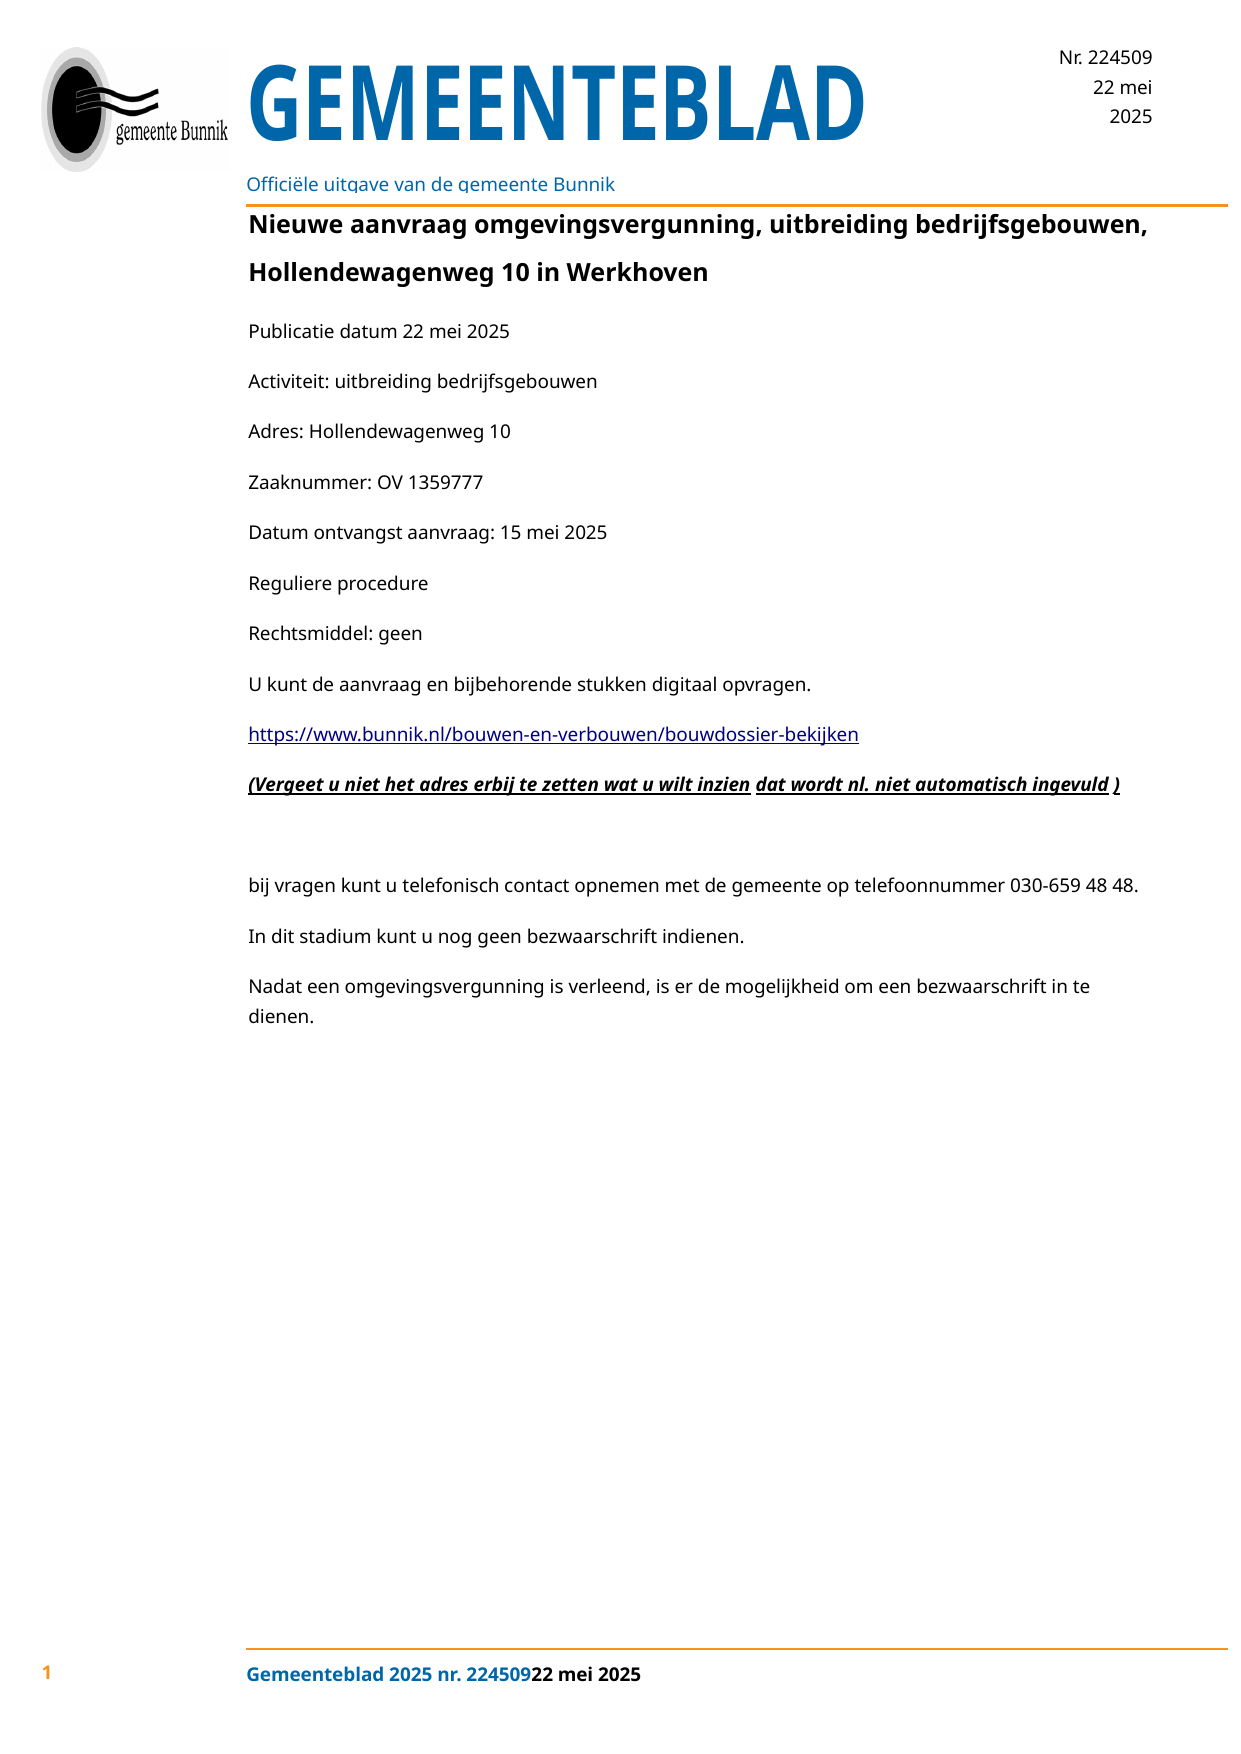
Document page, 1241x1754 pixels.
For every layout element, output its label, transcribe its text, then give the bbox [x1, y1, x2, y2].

text Datum ontvangst aanvraag: 15 mei 2025 [248, 519, 1152, 545]
text Nadat een omgevingsvergunning is verleend, is er de mogelijkheid om een bezwaarschrift in te dienen. [248, 973, 1152, 1029]
picture [41, 47, 231, 172]
text Reguliere procedure [248, 570, 1152, 596]
text https://www.bunnik.nl/bouwen-en-verbouwen/bouwdossier-bekijken [248, 721, 1152, 747]
text Zaaknummer: OV 1359777 [248, 469, 1152, 495]
text Publicatie datum 22 mei 2025 [248, 318, 1152, 344]
text U kunt de aanvraag en bijbehorende stukken digitaal opvragen. [248, 671, 1152, 697]
text Rechtsmiddel: geen [248, 620, 1152, 646]
text Nieuwe aanvraag omgevingsvergunning, uitbreiding bedrijfsgebouwen, Hollendewagenweg 10 in Werkhoven [248, 207, 1152, 288]
text (Vergeet u niet het adres erbij te zetten wat u wilt inzien dat wordt nl. niet automatisch ingevuld ) [248, 772, 1152, 797]
text bij vragen kunt u telefonisch contact opnemen met de gemeente op telefoonnummer 030-659 48 48. [248, 872, 1152, 898]
text Activiteit: uitbreiding bedrijfsgebouwen [248, 368, 1152, 394]
text Adres: Hollendewagenweg 10 [248, 419, 1152, 444]
text In dit stadium kunt u nog geen bezwaarschrift indienen. [248, 923, 1152, 949]
